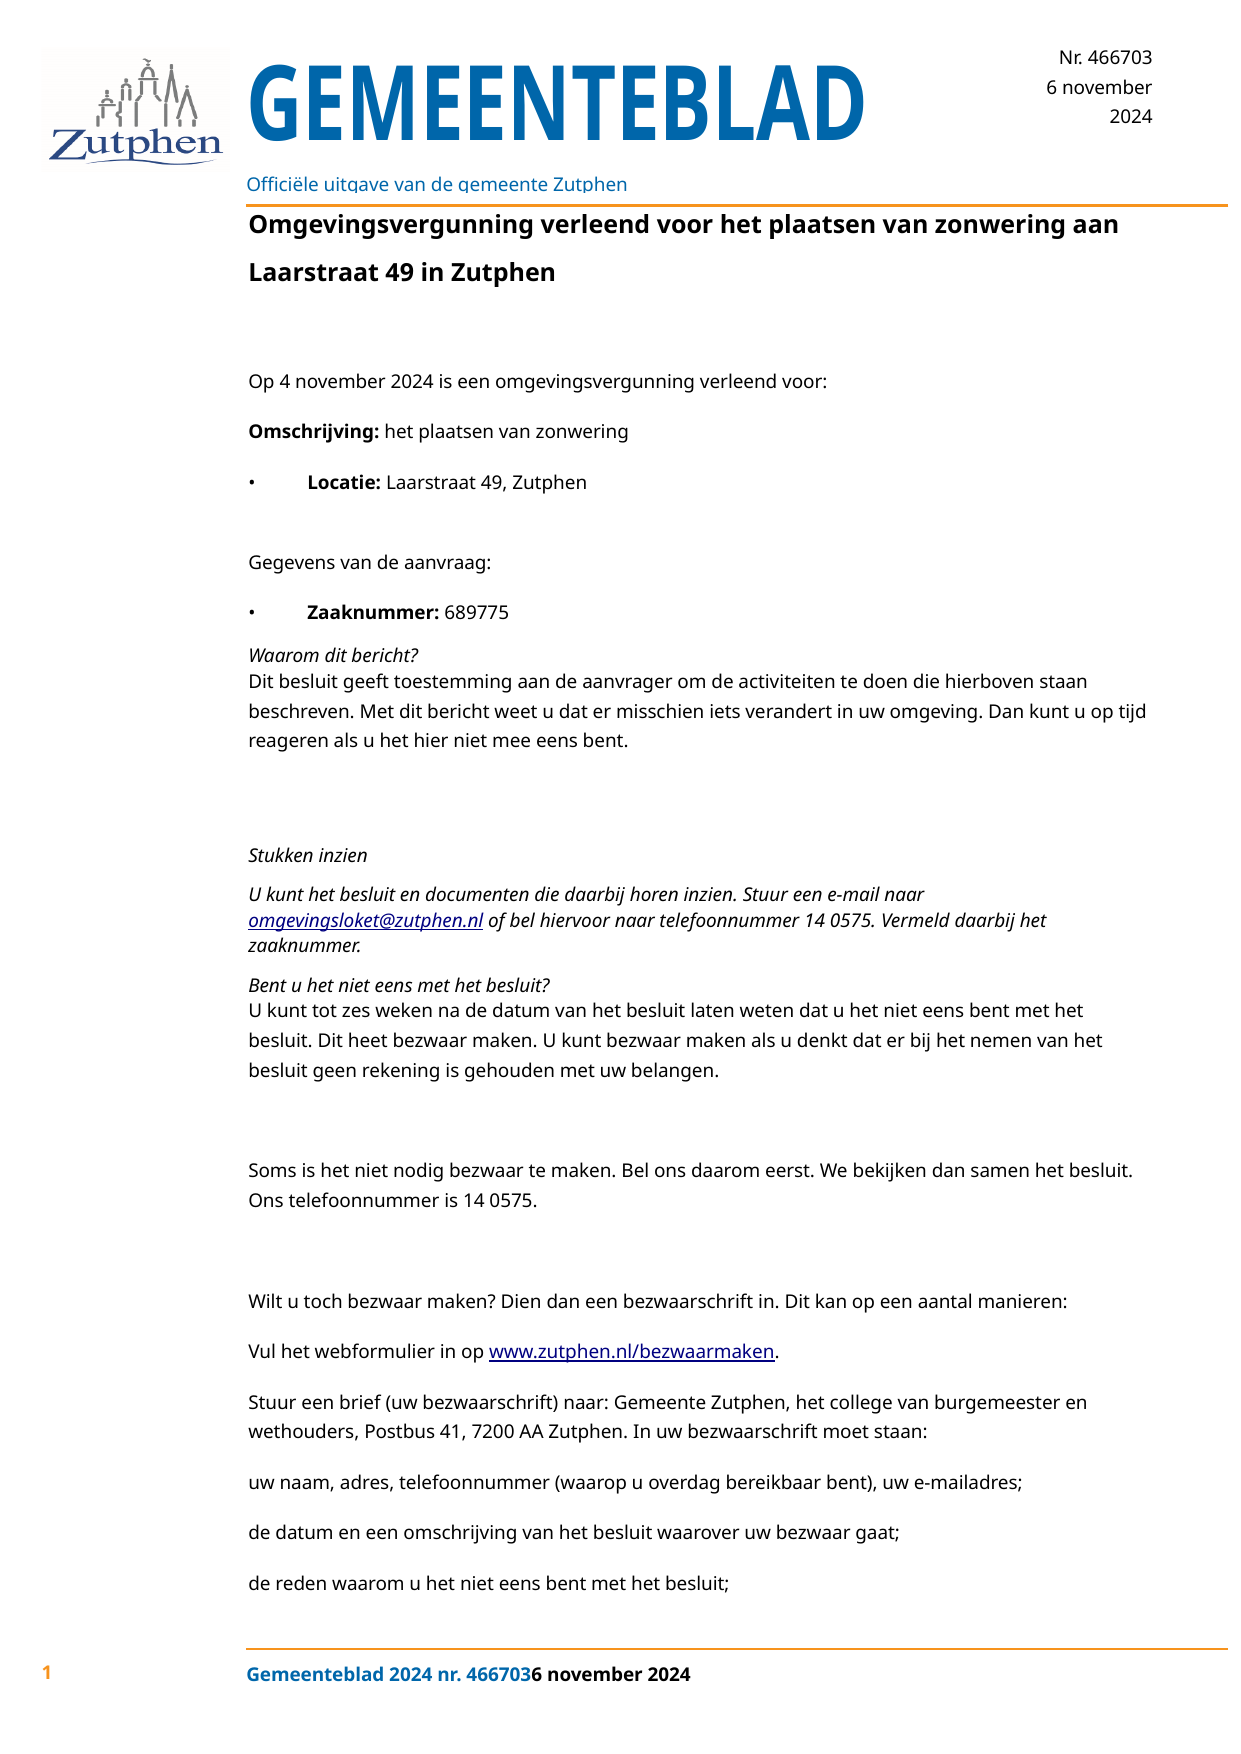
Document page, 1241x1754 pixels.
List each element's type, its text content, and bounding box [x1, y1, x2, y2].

text Stukken inzien [248, 842, 1152, 868]
text Stuur een brief (uw bezwaarschrift) naar: Gemeente Zutphen, het college van burgemeester en wethouders, Postbus 41, 7200 AA Zutphen. In uw bezwaarschrift moet staan: [248, 1389, 1152, 1444]
text Op 4 november 2024 is een omgevingsvergunning verleend voor: [248, 368, 1152, 394]
list Zaaknummer: 689775 [248, 599, 1152, 625]
text Wilt u toch bezwaar maken? Dien dan een bezwaarschrift in. Dit kan op een aantal manieren: [248, 1288, 1152, 1314]
text de reden waarom u het niet eens bent met het besluit; [248, 1570, 1152, 1596]
text Omgevingsvergunning verleend voor het plaatsen van zonwering aan Laarstraat 49 in Zutphen [248, 207, 1152, 288]
picture [41, 47, 231, 172]
text Soms is het niet nodig bezwaar te maken. Bel ons daarom eerst. We bekijken dan samen het besluit. Ons telefoonnummer is 14 0575. [248, 1158, 1152, 1213]
text Waarom dit bericht? [248, 643, 1152, 668]
text U kunt tot zes weken na de datum van het besluit laten weten dat u het niet eens bent met het besluit. Dit heet bezwaar maken. U kunt bezwaar maken als u denkt dat er bij het nemen van het besluit geen rekening is gehouden met uw belangen. [248, 998, 1152, 1083]
text U kunt het besluit en documenten die daarbij horen inzien. Stuur een e-mail naar omgevingsloket@zutphen.nl of bel hiervoor naar telefoonnummer 14 0575. Vermeld daarbij het zaaknummer. [248, 881, 1152, 958]
text de datum en een omschrijving van het besluit waarover uw bezwaar gaat; [248, 1519, 1152, 1545]
text Dit besluit geeft toestemming aan de aanvrager om de activiteiten te doen die hierboven staan beschreven. Met dit bericht weet u dat er misschien iets verandert in uw omgeving. Dan kunt u op tijd reageren als u het hier niet mee eens bent. [248, 668, 1152, 753]
list Locatie: Laarstraat 49, Zutphen [248, 469, 1152, 495]
text Omschrijving: het plaatsen van zonwering [248, 419, 1152, 444]
text Gegevens van de aanvraag: [248, 549, 1152, 575]
text Bent u het niet eens met het besluit? [248, 972, 1152, 998]
text Vul het webformulier in op www.zutphen.nl/bezwaarmaken. [248, 1338, 1152, 1364]
text uw naam, adres, telefoonnummer (waarop u overdag bereikbaar bent), uw e-mailadres; [248, 1469, 1152, 1495]
